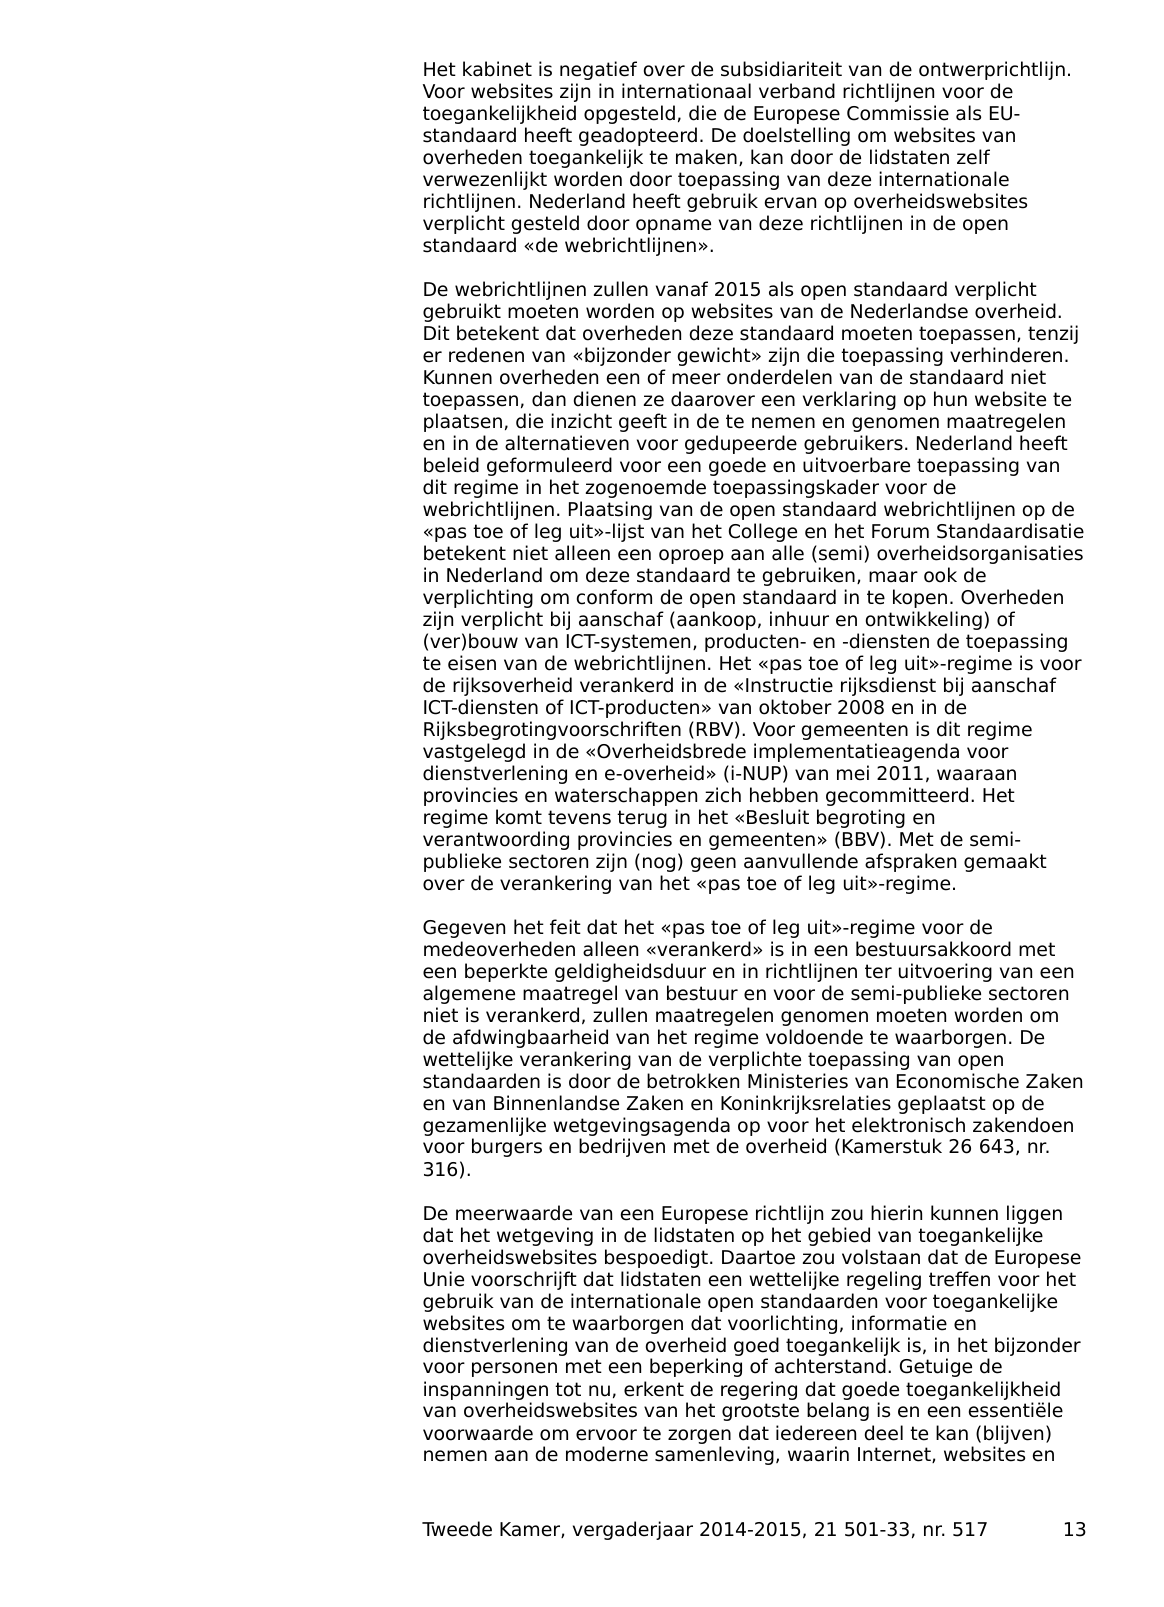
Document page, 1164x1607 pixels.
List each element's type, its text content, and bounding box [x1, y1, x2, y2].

text Gegeven het feit dat het «pas toe of leg uit»-regime voor de medeoverheden alleen «verankerd» is in een bestuursakkoord met een beperkte geldigheidsduur en in richtlijnen ter uitvoering van een algemene maatregel van bestuur en voor de semi-publieke sectoren niet is verankerd, zullen maatregelen genomen moeten worden om de afdwingbaarheid van het regime voldoende te waarborgen. De wettelijke verankering van de verplichte toepassing van open standaarden is door de betrokken Ministeries van Economische Zaken en van Binnenlandse Zaken en Koninkrijksrelaties geplaatst op de gezamenlijke wetgevingsagenda op voor het elektronisch zakendoen voor burgers en bedrijven met de overheid (Kamerstuk 26 643, nr. 316). [422, 917, 1087, 1180]
text De webrichtlijnen zullen vanaf 2015 als open standaard verplicht gebruikt moeten worden op websites van de Nederlandse overheid. Dit betekent dat overheden deze standaard moeten toepassen, tenzij er redenen van «bijzonder gewicht» zijn die toepassing verhinderen. Kunnen overheden een of meer onderdelen van de standaard niet toepassen, dan dienen ze daarover een verklaring op hun website te plaatsen, die inzicht geeft in de te nemen en genomen maatregelen en in de alternatieven voor gedupeerde gebruikers. Nederland heeft beleid geformuleerd voor een goede en uitvoerbare toepassing van dit regime in het zogenoemde toepassingskader voor de webrichtlijnen. Plaatsing van de open standaard webrichtlijnen op de «pas toe of leg uit»-lijst van het College en het Forum Standaardisatie betekent niet alleen een oproep aan alle (semi) overheidsorganisaties in Nederland om deze standaard te gebruiken, maar ook de verplichting om conform de open standaard in te kopen. Overheden zijn verplicht bij aanschaf (aankoop, inhuur en ontwikkeling) of (ver)bouw van ICT-systemen, producten- en -diensten de toepassing te eisen van de webrichtlijnen. Het «pas toe of leg uit»-regime is voor de rijksoverheid verankerd in de «Instructie rijksdienst bij aanschaf ICT-diensten of ICT-producten» van oktober 2008 en in de Rijksbegrotingvoorschriften (RBV). Voor gemeenten is dit regime vastgelegd in de «Overheidsbrede implementatieagenda voor dienstverlening en e-overheid» (i-NUP) van mei 2011, waaraan provincies en waterschappen zich hebben gecommitteerd. Het regime komt tevens terug in het «Besluit begroting en verantwoording provincies en gemeenten» (BBV). Met de semi-publieke sectoren zijn (nog) geen aanvullende afspraken gemaakt over de verankering van het «pas toe of leg uit»-regime. [422, 279, 1087, 894]
text De meerwaarde van een Europese richtlijn zou hierin kunnen liggen dat het wetgeving in de lidstaten op het gebied van toegankelijke overheidswebsites bespoedigt. Daartoe zou volstaan dat de Europese Unie voorschrijft dat lidstaten een wettelijke regeling treffen voor het gebruik van de internationale open standaarden voor toegankelijke websites om te waarborgen dat voorlichting, informatie en dienstverlening van de overheid goed toegankelijk is, in het bijzonder voor personen met een beperking of achterstand. Getuige de inspanningen tot nu, erkent de regering dat goede toegankelijkheid van overheidswebsites van het grootste belang is en een essentiële voorwaarde om ervoor te zorgen dat iedereen deel te kan (blijven) nemen aan de moderne samenleving, waarin Internet, websites en [422, 1203, 1087, 1466]
text Het kabinet is negatief over de subsidiariteit van de ontwerprichtlijn. Voor websites zijn in internationaal verband richtlijnen voor de toegankelijkheid opgesteld, die de Europese Commissie als EU-standaard heeft geadopteerd. De doelstelling om websites van overheden toegankelijk te maken, kan door de lidstaten zelf verwezenlijkt worden door toepassing van deze internationale richtlijnen. Nederland heeft gebruik ervan op overheidswebsites verplicht gesteld door opname van deze richtlijnen in de open standaard «de webrichtlijnen». [422, 59, 1087, 257]
